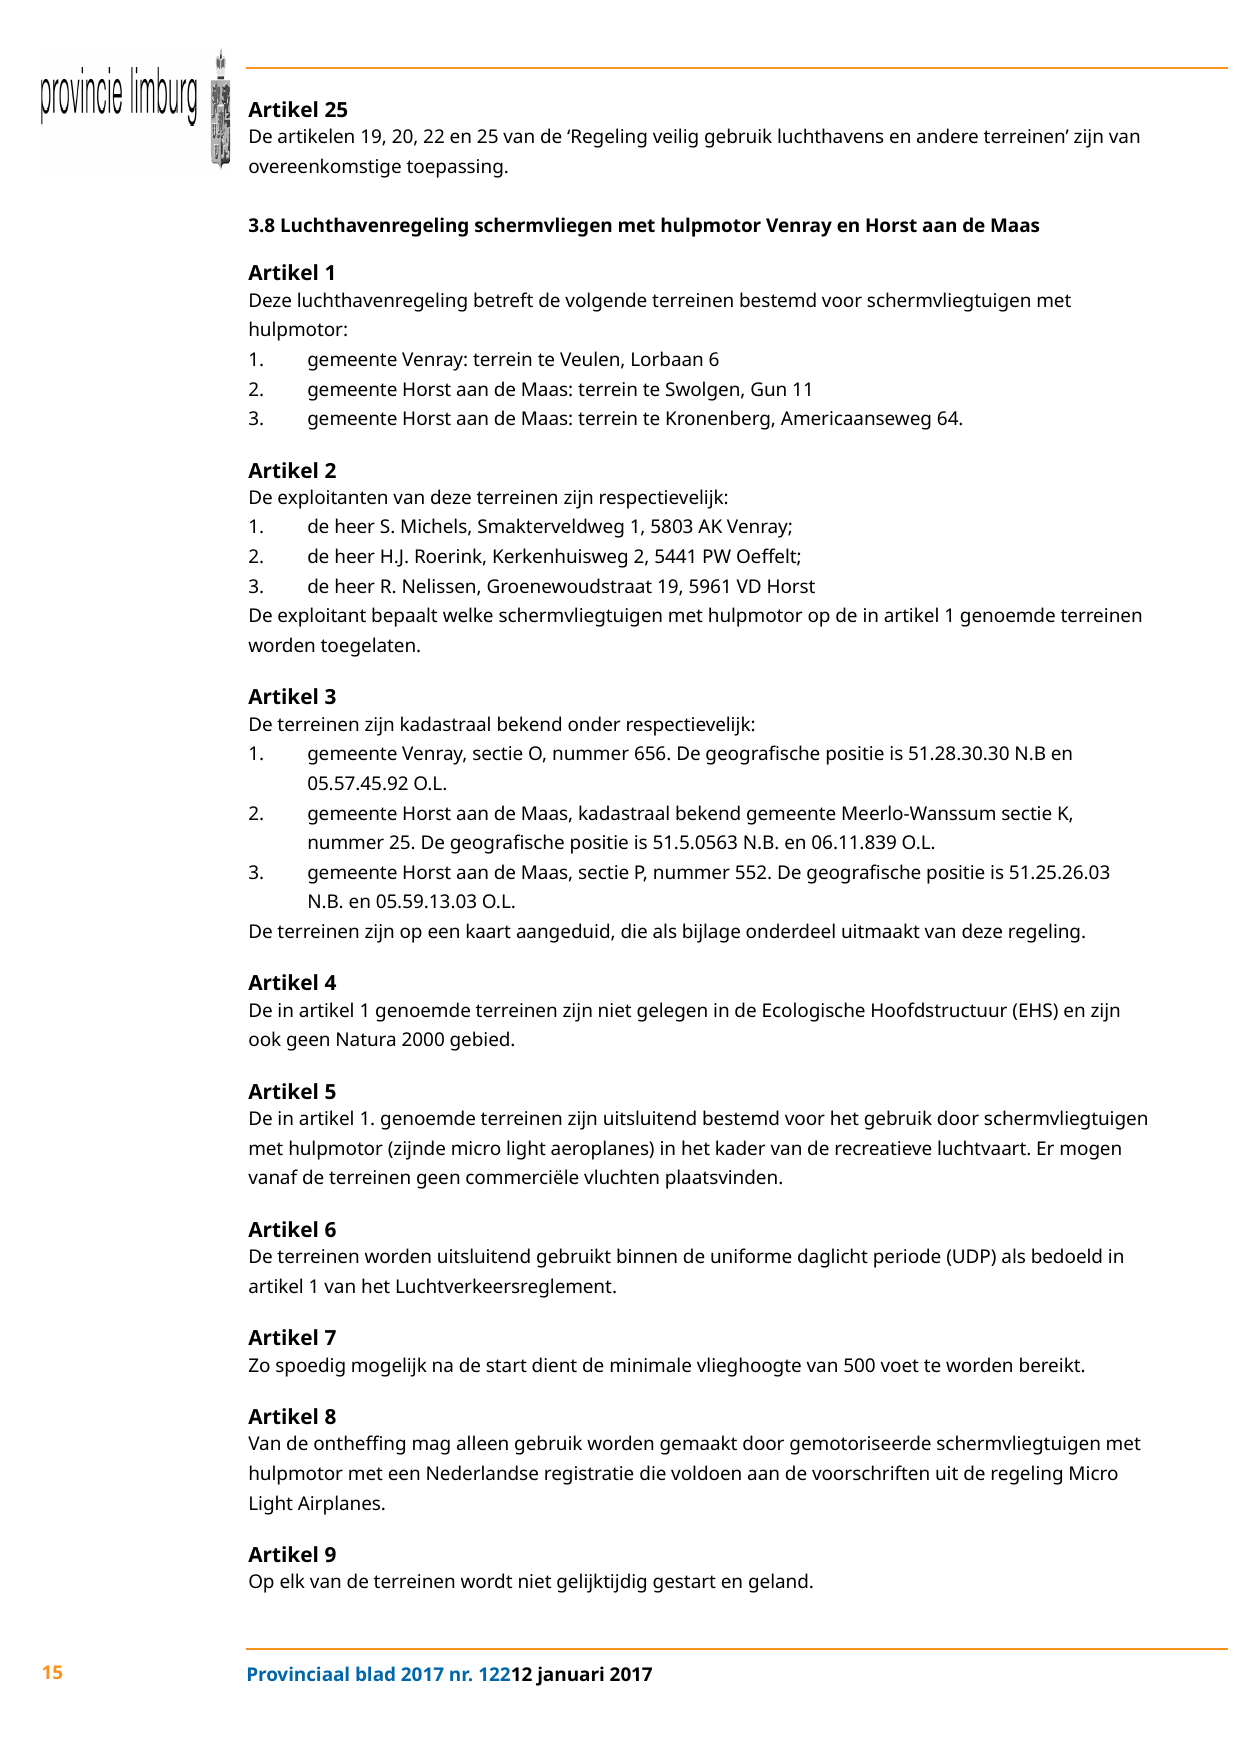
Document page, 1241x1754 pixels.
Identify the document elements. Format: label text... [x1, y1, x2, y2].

text De exploitanten van deze terreinen zijn respectievelijk: [248, 484, 1152, 510]
text Van de ontheffing mag alleen gebruik worden gemaakt door gemotoriseerde schermvliegtuigen met hulpmotor met een Nederlandse registratie die voldoen aan de voorschriften uit de regeling Micro Light Airplanes. [248, 1431, 1152, 1516]
list de heer R. Nelissen, Groenewoudstraat 19, 5961 VD Horst [248, 573, 1152, 599]
list de heer H.J. Roerink, Kerkenhuisweg 2, 5441 PW Oeffelt; [248, 543, 1152, 569]
list de heer S. Michels, Smakterveldweg 1, 5803 AK Venray; [248, 514, 1152, 539]
text Deze luchthavenregeling betreft de volgende terreinen bestemd voor schermvliegtuigen met hulpmotor: [248, 287, 1152, 342]
picture [41, 47, 231, 172]
list gemeente Horst aan de Maas, kadastraal bekend gemeente Meerlo-Wanssum sectie K, nummer 25. De geografische positie is 51.5.0563 N.B. en 06.11.839 O.L. [248, 800, 1152, 855]
text Zo spoedig mogelijk na de start dient de minimale vlieghoogte van 500 voet te worden bereikt. [248, 1352, 1152, 1377]
list gemeente Horst aan de Maas, sectie P, nummer 552. De geografische positie is 51.25.26.03 N.B. en 05.59.13.03 O.L. [248, 859, 1152, 914]
text Artikel 8 [248, 1402, 1152, 1431]
text De in artikel 1 genoemde terreinen zijn niet gelegen in de Ecologische Hoofdstructuur (EHS) en zijn ook geen Natura 2000 gebied. [248, 997, 1152, 1052]
text De terreinen zijn op een kaart aangeduid, die als bijlage onderdeel uitmaakt van deze regeling. [248, 918, 1152, 944]
text Artikel 1 [248, 258, 1152, 287]
text Op elk van de terreinen wordt niet gelijktijdig gestart en geland. [248, 1569, 1152, 1594]
text Artikel 25 [248, 95, 1152, 123]
text Artikel 4 [248, 968, 1152, 997]
list gemeente Venray: terrein te Veulen, Lorbaan 6 [248, 346, 1152, 372]
list gemeente Horst aan de Maas: terrein te Swolgen, Gun 11 [248, 376, 1152, 401]
list gemeente Horst aan de Maas: terrein te Kronenberg, Americaanseweg 64. [248, 405, 1152, 431]
text Artikel 7 [248, 1323, 1152, 1352]
text De exploitant bepaalt welke schermvliegtuigen met hulpmotor op de in artikel 1 genoemde terreinen worden toegelaten. [248, 602, 1152, 658]
text Artikel 6 [248, 1215, 1152, 1243]
text De artikelen 19, 20, 22 en 25 van de ‘Regeling veilig gebruik luchthavens en andere terreinen’ zijn van overeenkomstige toepassing. [248, 123, 1152, 178]
list gemeente Venray, sectie O, nummer 656. De geografische positie is 51.28.30.30 N.B en 05.57.45.92 O.L. [248, 741, 1152, 796]
text De terreinen zijn kadastraal bekend onder respectievelijk: [248, 711, 1152, 737]
text Artikel 2 [248, 456, 1152, 484]
text De in artikel 1. genoemde terreinen zijn uitsluitend bestemd voor het gebruik door schermvliegtuigen met hulpmotor (zijnde micro light aeroplanes) in het kader van de recreatieve luchtvaart. Er mogen vanaf de terreinen geen commerciële vluchten plaatsvinden. [248, 1105, 1152, 1190]
text Artikel 3 [248, 682, 1152, 711]
text Artikel 9 [248, 1540, 1152, 1569]
text Artikel 5 [248, 1077, 1152, 1105]
text 3.8 Luchthavenregeling schermvliegen met hulpmotor Venray en Horst aan de Maas [248, 212, 1152, 238]
text De terreinen worden uitsluitend gebruikt binnen de uniforme daglicht periode (UDP) als bedoeld in artikel 1 van het Luchtverkeersreglement. [248, 1243, 1152, 1299]
